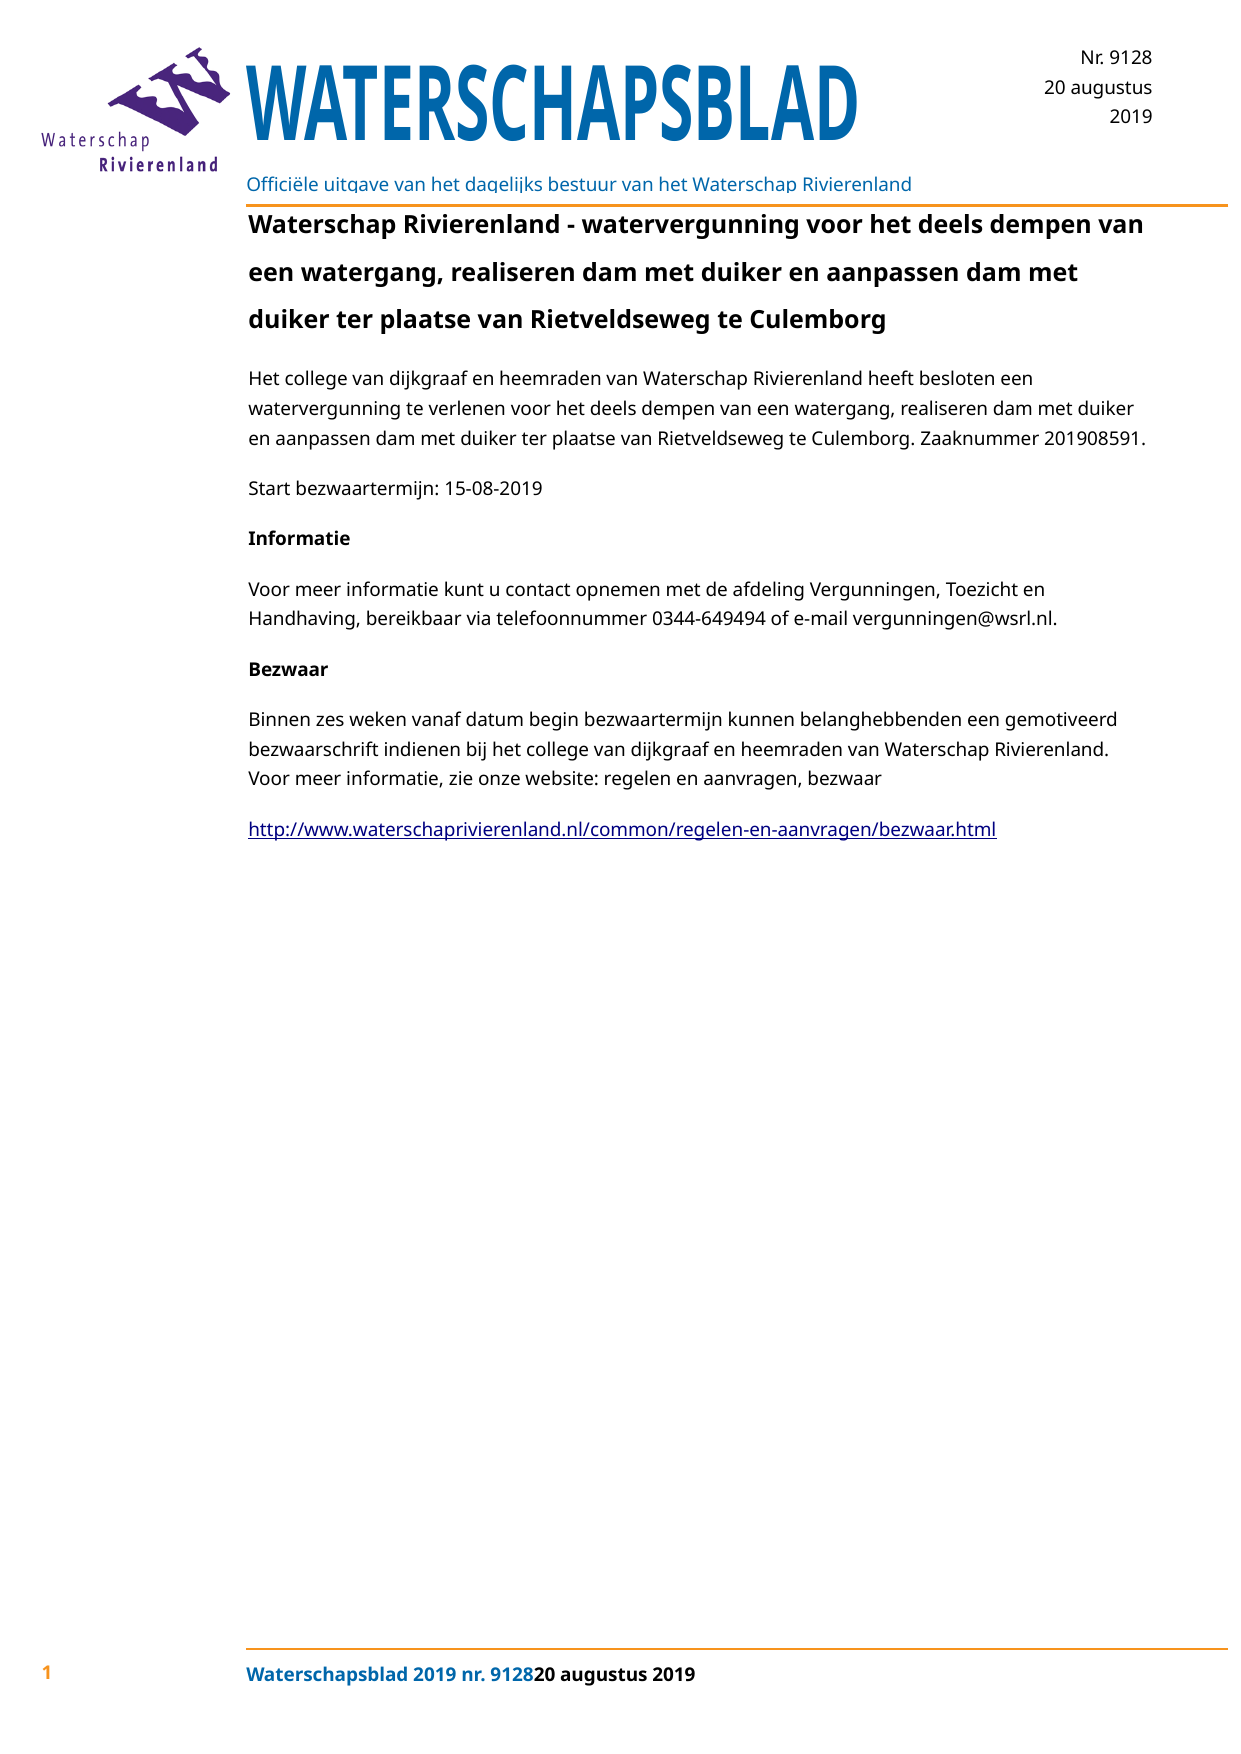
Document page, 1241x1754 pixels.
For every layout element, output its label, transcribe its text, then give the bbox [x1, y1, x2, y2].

picture [41, 47, 231, 172]
text http://www.waterschaprivierenland.nl/common/regelen-en-aanvragen/bezwaar.html [248, 816, 1152, 842]
text Bezwaar [248, 656, 1152, 682]
text Waterschap Rivierenland - watervergunning voor het deels dempen van een watergang, realiseren dam met duiker en aanpassen dam met duiker ter plaatse van Rietveldseweg te Culemborg [248, 207, 1152, 336]
text Informatie [248, 526, 1152, 551]
text Binnen zes weken vanaf datum begin bezwaartermijn kunnen belanghebbenden een gemotiveerd bezwaarschrift indienen bij het college van dijkgraaf en heemraden van Waterschap Rivierenland. Voor meer informatie, zie onze website: regelen en aanvragen, bezwaar [248, 706, 1152, 791]
text Voor meer informatie kunt u contact opnemen met de afdeling Vergunningen, Toezicht en Handhaving, bereikbaar via telefoonnummer 0344-649494 of e-mail vergunningen@wsrl.nl. [248, 576, 1152, 631]
text Het college van dijkgraaf en heemraden van Waterschap Rivierenland heeft besloten een watervergunning te verlenen voor het deels dempen van een watergang, realiseren dam met duiker en aanpassen dam met duiker ter plaatse van Rietveldseweg te Culemborg. Zaaknummer 201908591. [248, 366, 1152, 450]
text Start bezwaartermijn: 15-08-2019 [248, 475, 1152, 501]
